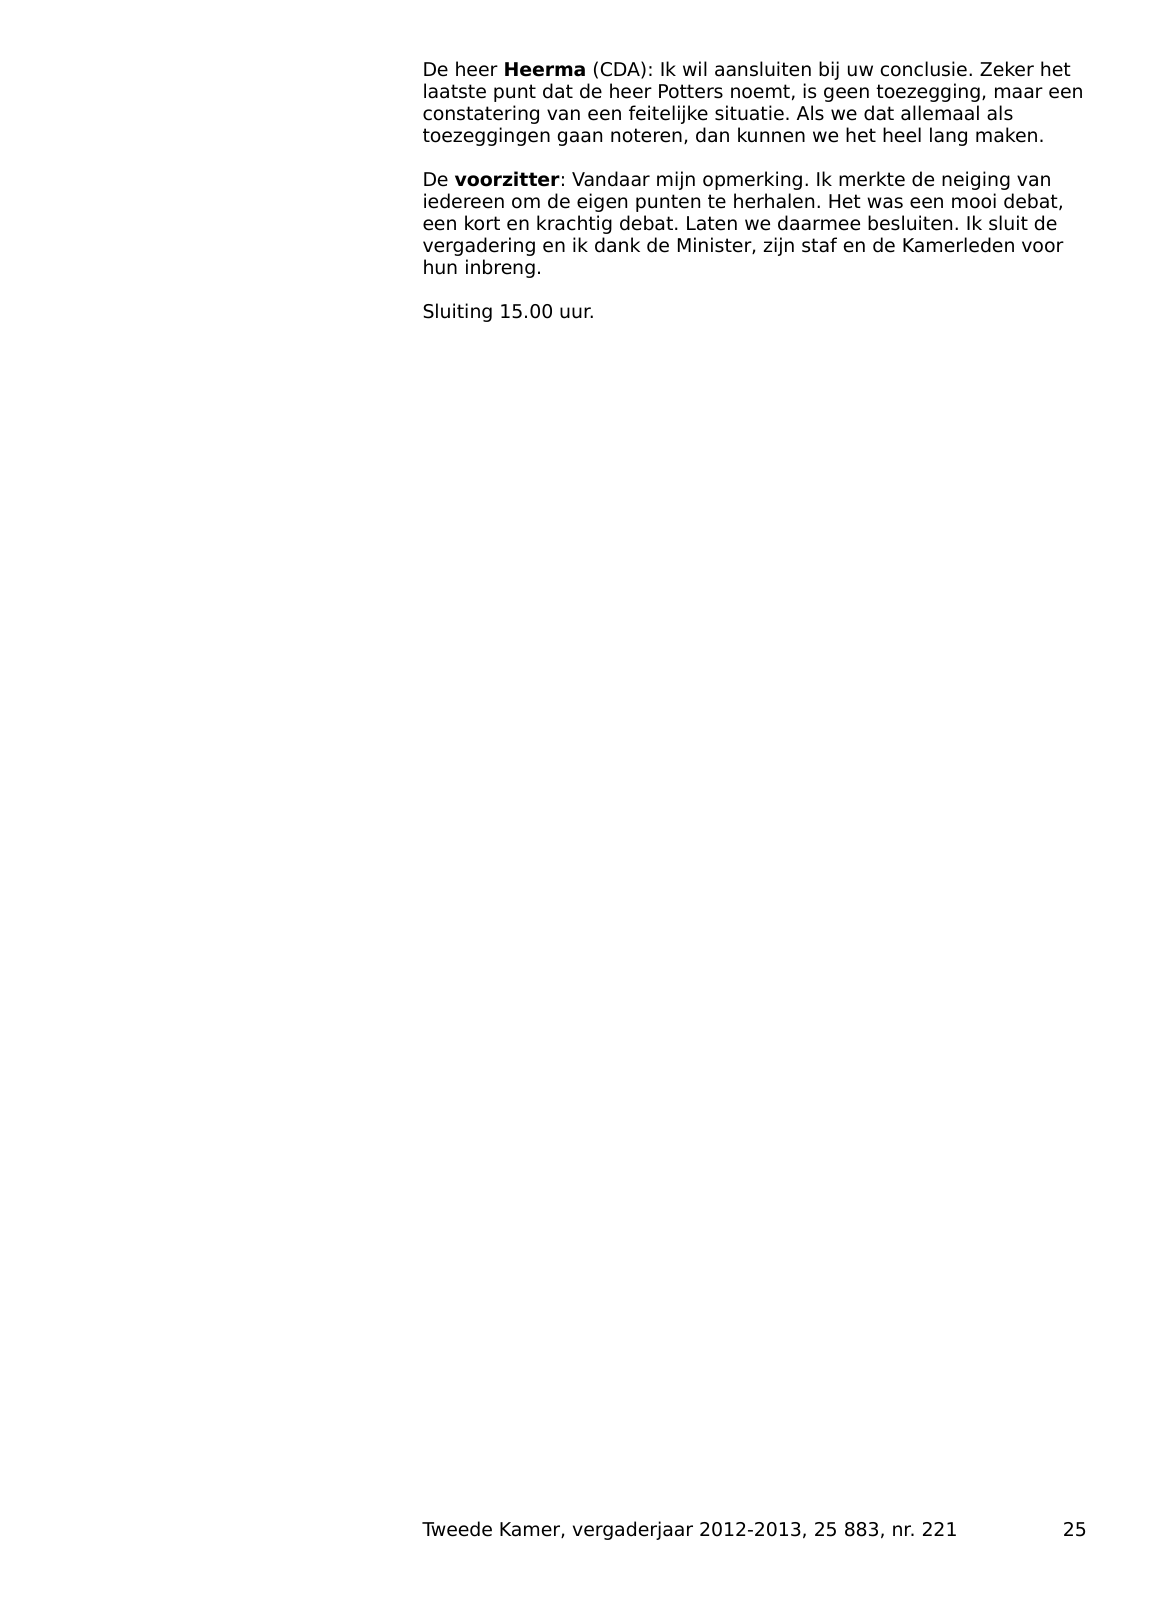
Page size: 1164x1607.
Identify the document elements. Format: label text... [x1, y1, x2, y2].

text De voorzitter: Vandaar mijn opmerking. Ik merkte de neiging van iedereen om de eigen punten te herhalen. Het was een mooi debat, een kort en krachtig debat. Laten we daarmee besluiten. Ik sluit de vergadering en ik dank de Minister, zijn staf en de Kamerleden voor hun inbreng. [422, 169, 1087, 279]
text De heer Heerma (CDA): Ik wil aansluiten bij uw conclusie. Zeker het laatste punt dat de heer Potters noemt, is geen toezegging, maar een constatering van een feitelijke situatie. Als we dat allemaal als toezeggingen gaan noteren, dan kunnen we het heel lang maken. [422, 59, 1087, 147]
text Sluiting 15.00 uur. [422, 301, 1087, 323]
